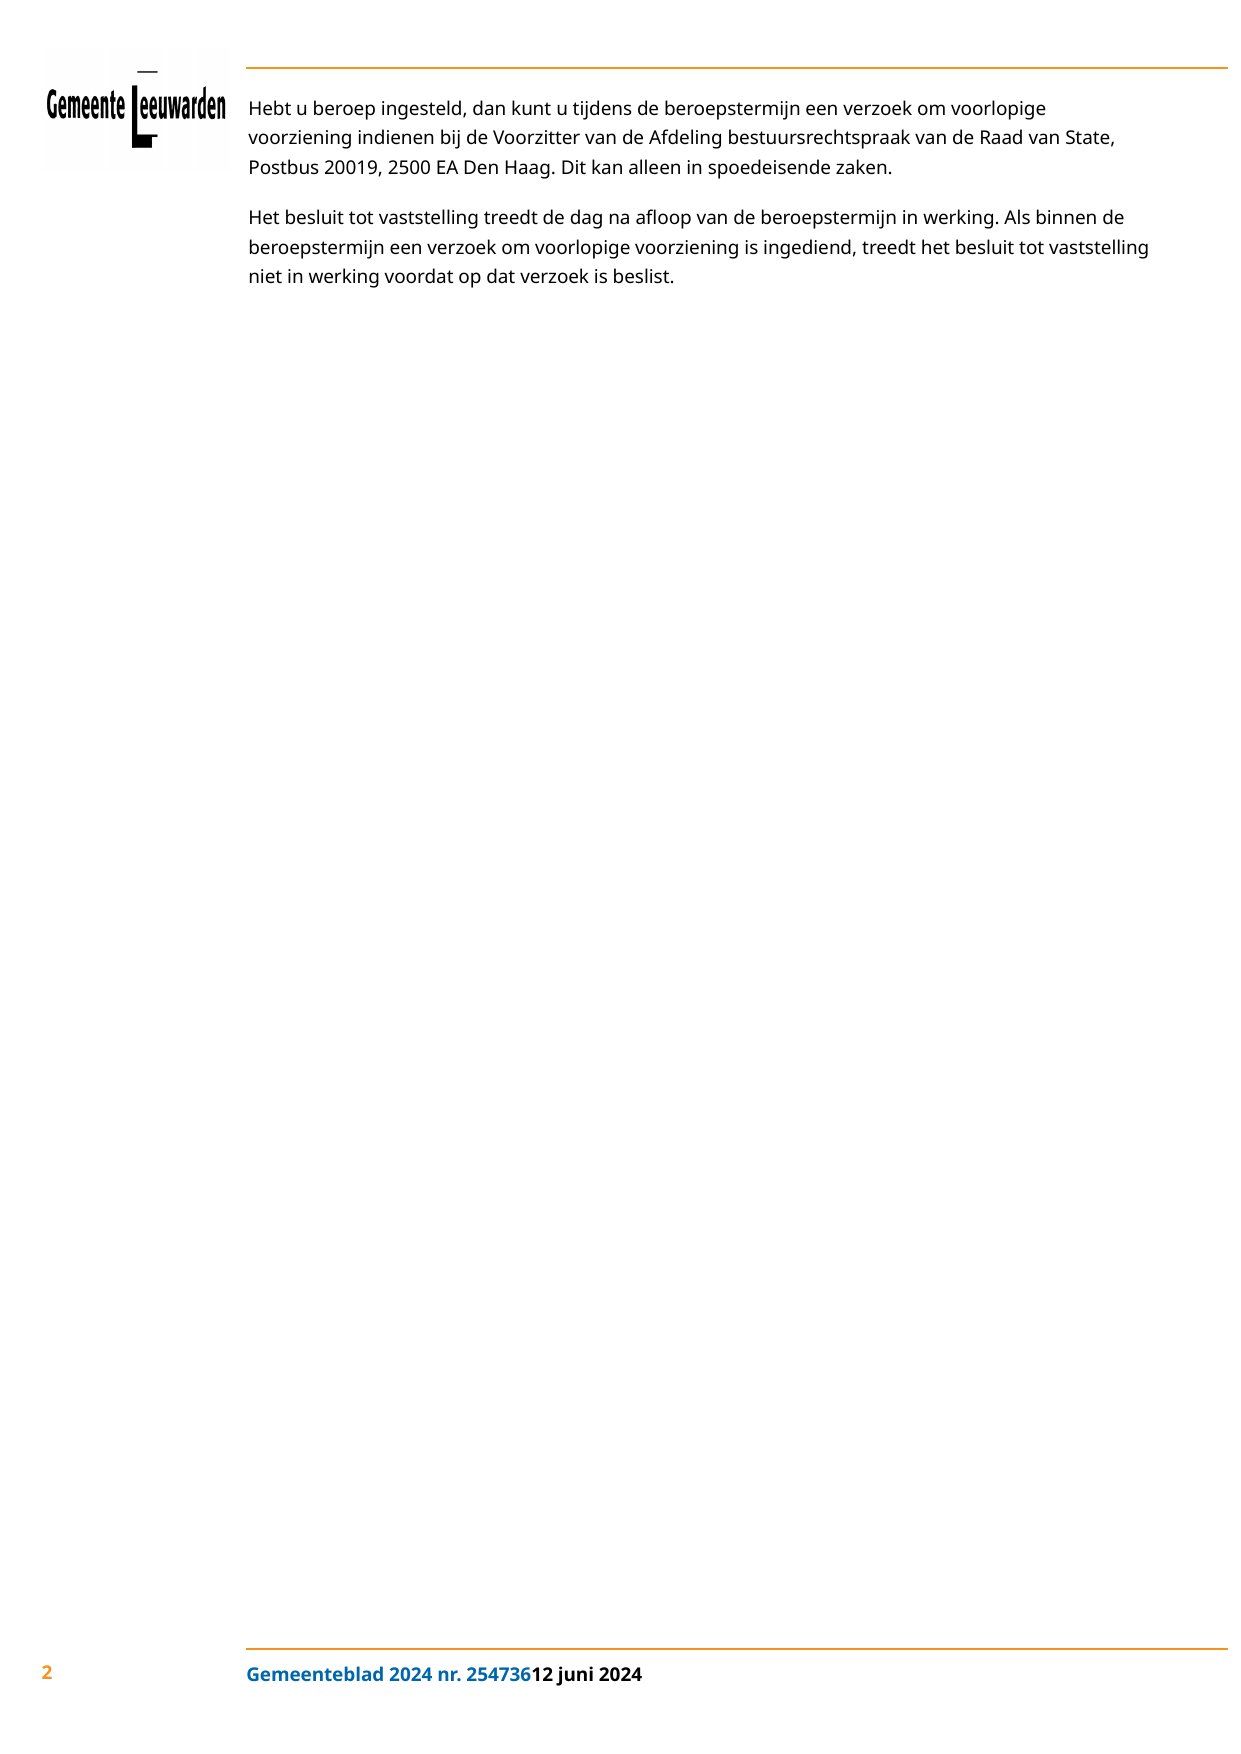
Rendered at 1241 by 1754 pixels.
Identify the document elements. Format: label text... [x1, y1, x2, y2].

text Het besluit tot vaststelling treedt de dag na afloop van de beroepstermijn in werking. Als binnen de beroepstermijn een verzoek om voorlopige voorziening is ingediend, treedt het besluit tot vaststelling niet in werking voordat op dat verzoek is beslist. [248, 204, 1152, 289]
picture [41, 47, 231, 172]
text Hebt u beroep ingesteld, dan kunt u tijdens de beroepstermijn een verzoek om voorlopige voorziening indienen bij de Voorzitter van de Afdeling bestuursrechtspraak van de Raad van State, Postbus 20019, 2500 EA Den Haag. Dit kan alleen in spoedeisende zaken. [248, 95, 1152, 180]
